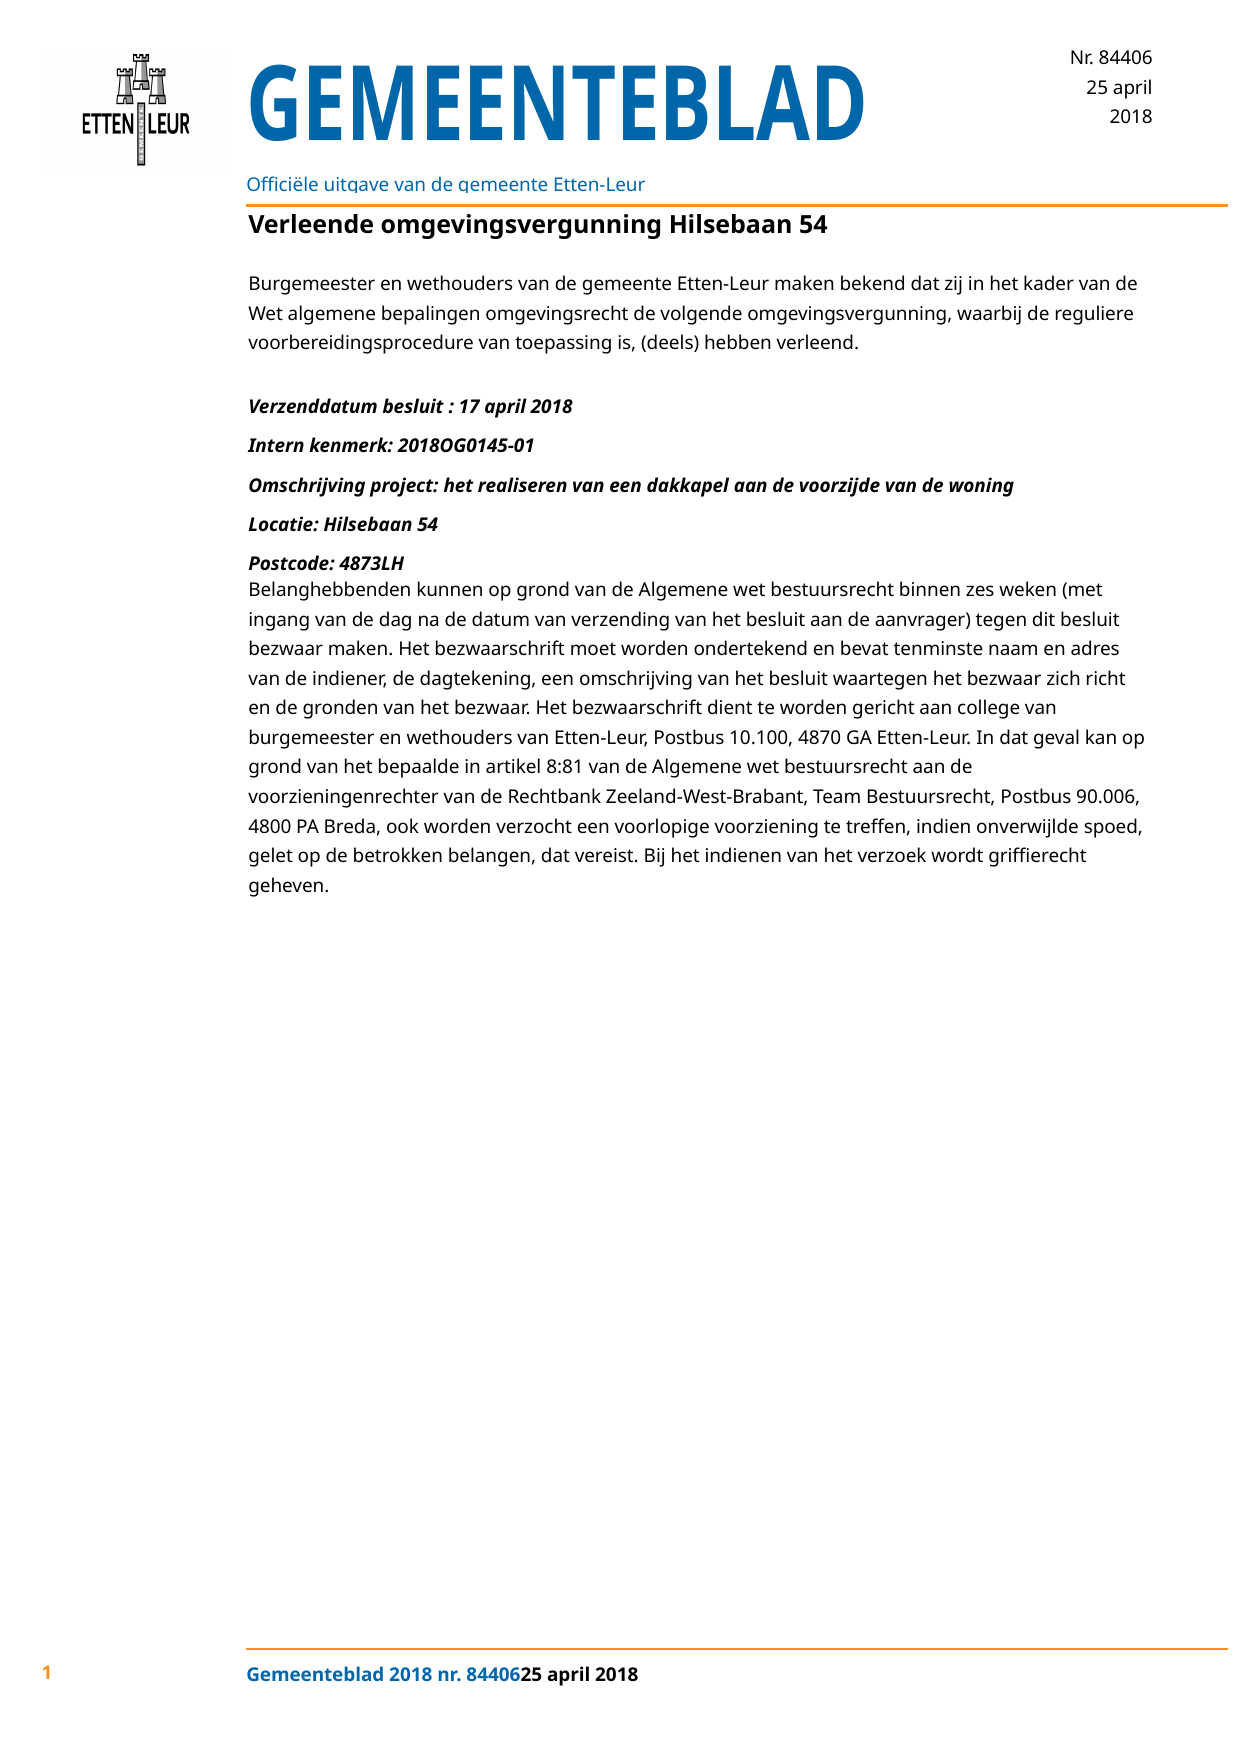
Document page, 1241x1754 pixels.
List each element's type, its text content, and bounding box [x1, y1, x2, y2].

text Burgemeester en wethouders van de gemeente Etten-Leur maken bekend dat zij in het kader van de Wet algemene bepalingen omgevingsrecht de volgende omgevingsvergunning, waarbij de reguliere voorbereidingsprocedure van toepassing is, (deels) hebben verleend. [248, 270, 1152, 355]
picture [41, 47, 231, 172]
text Belanghebbenden kunnen op grond van de Algemene wet bestuursrecht binnen zes weken (met ingang van de dag na de datum van verzending van het besluit aan de aanvrager) tegen dit besluit bezwaar maken. Het bezwaarschrift moet worden ondertekend en bevat tenminste naam en adres van de indiener, de dagtekening, een omschrijving van het besluit waartegen het bezwaar zich richt en de gronden van het bezwaar. Het bezwaarschrift dient te worden gericht aan college van burgemeester en wethouders van Etten-Leur, Postbus 10.100, 4870 GA Etten-Leur. In dat geval kan op grond van het bepaalde in artikel 8:81 van de Algemene wet bestuursrecht aan de voorzieningenrechter van de Rechtbank Zeeland-West-Brabant, Team Bestuursrecht, Postbus 90.006, 4800 PA Breda, ook worden verzocht een voorlopige voorziening te treffen, indien onverwijlde spoed, gelet op de betrokken belangen, dat vereist. Bij het indienen van het verzoek wordt griffierecht geheven. [248, 576, 1152, 898]
text Verleende omgevingsvergunning Hilsebaan 54 [248, 207, 1152, 241]
text Omschrijving project: het realiseren van een dakkapel aan de voorzijde van de woning [248, 472, 1152, 498]
text Postcode: 4873LH [248, 551, 1152, 576]
text Verzenddatum besluit : 17 april 2018 [248, 393, 1152, 419]
text Intern kenmerk: 2018OG0145-01 [248, 433, 1152, 458]
text Locatie: Hilsebaan 54 [248, 511, 1152, 537]
